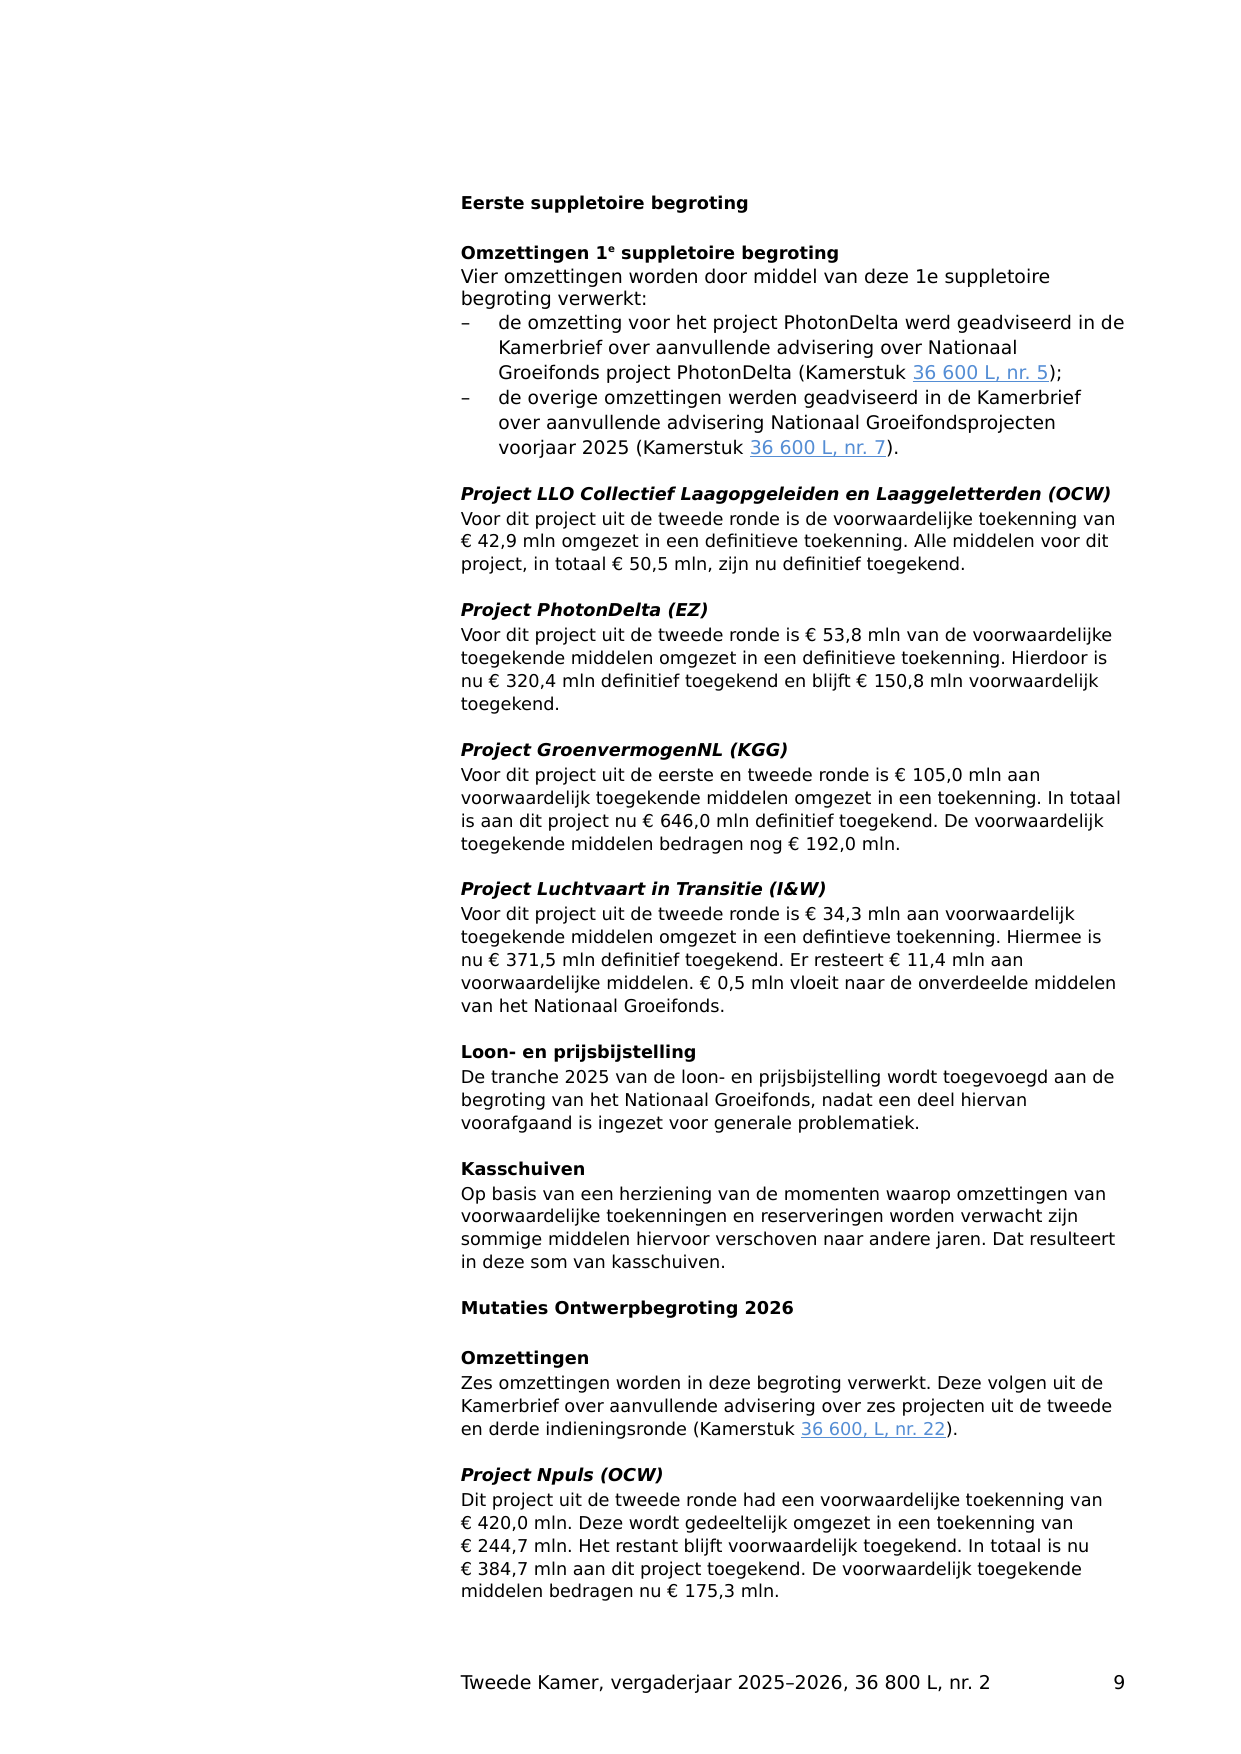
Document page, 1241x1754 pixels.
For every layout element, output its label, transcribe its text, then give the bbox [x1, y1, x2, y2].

text Project LLO Collectief Laagopgeleiden en Laaggeletterden (OCW) [461, 482, 1125, 504]
list de omzetting voor het project PhotonDelta werd geadviseerd in de Kamerbrief over aanvullende advisering over Nationaal Groeifonds project PhotonDelta (Kamerstuk 36 600 L, nr. 5); [461, 310, 1125, 385]
text Kasschuiven [461, 1157, 1125, 1179]
text Op basis van een herziening van de momenten waarop omzettingen van voorwaardelĳke toekenningen en reserveringen worden verwacht zĳn sommige middelen hiervoor verschoven naar andere jaren. Dat resulteert in deze som van kasschuiven. [461, 1182, 1125, 1273]
text Dit project uit de tweede ronde had een voorwaardelijke toekenning van € 420,0 mln. Deze wordt gedeeltelijk omgezet in een toekenning van € 244,7 mln. Het restant blijft voorwaardelijk toegekend. In totaal is nu € 384,7 mln aan dit project toegekend. De voorwaardelĳk toegekende middelen bedragen nu € 175,3 mln. [461, 1488, 1125, 1602]
list de overige omzettingen werden geadviseerd in de Kamerbrief over aanvullende advisering Nationaal Groeifondsprojecten voorjaar 2025 (Kamerstuk 36 600 L, nr. 7). [461, 385, 1125, 460]
text Voor dit project uit de eerste en tweede ronde is € 105,0 mln aan voorwaardelĳk toegekende middelen omgezet in een toekenning. In totaal is aan dit project nu € 646,0 mln definitief toegekend. De voorwaardelĳk toegekende middelen bedragen nog € 192,0 mln. [461, 763, 1125, 854]
text Loon- en prĳsbĳstelling [461, 1040, 1125, 1063]
text Project Npuls (OCW) [461, 1463, 1125, 1486]
text Voor dit project uit de tweede ronde is € 53,8 mln van de voorwaardelĳke toegekende middelen omgezet in een definitieve toekenning. Hierdoor is nu € 320,4 mln definitief toegekend en blĳft € 150,8 mln voorwaardelĳk toegekend. [461, 623, 1125, 715]
text Eerste suppletoire begroting [461, 191, 1125, 214]
text Project GroenvermogenNL (KGG) [461, 738, 1125, 761]
text Voor dit project uit de tweede ronde is de voorwaardelĳke toekenning van € 42,9 mln omgezet in een definitieve toekenning. Alle middelen voor dit project, in totaal € 50,5 mln, zĳn nu definitief toegekend. [461, 507, 1125, 575]
text Omzettingen [461, 1346, 1125, 1369]
text De tranche 2025 van de loon- en prĳsbĳstelling wordt toegevoegd aan de begroting van het Nationaal Groeifonds, nadat een deel hiervan voorafgaand is ingezet voor generale problematiek. [461, 1065, 1125, 1134]
text Project Luchtvaart in Transitie (I&W) [461, 877, 1125, 900]
text Vier omzettingen worden door middel van deze 1e suppletoire begroting verwerkt: [461, 266, 1125, 310]
text Mutaties Ontwerpbegroting 2026 [461, 1296, 1125, 1319]
text Omzettingen 1e suppletoire begroting [461, 241, 1125, 264]
text Voor dit project uit de tweede ronde is € 34,3 mln aan voorwaardelĳk toegekende middelen omgezet in een defintieve toekenning. Hiermee is nu € 371,5 mln definitief toegekend. Er resteert € 11,4 mln aan voorwaardelĳke middelen. € 0,5 mln vloeit naar de onverdeelde middelen van het Nationaal Groeifonds. [461, 902, 1125, 1017]
text Project PhotonDelta (EZ) [461, 598, 1125, 621]
text Zes omzettingen worden in deze begroting verwerkt. Deze volgen uit de Kamerbrief over aanvullende advisering over zes projecten uit de tweede en derde indieningsronde (Kamerstuk 36 600, L, nr. 22). [461, 1371, 1125, 1440]
